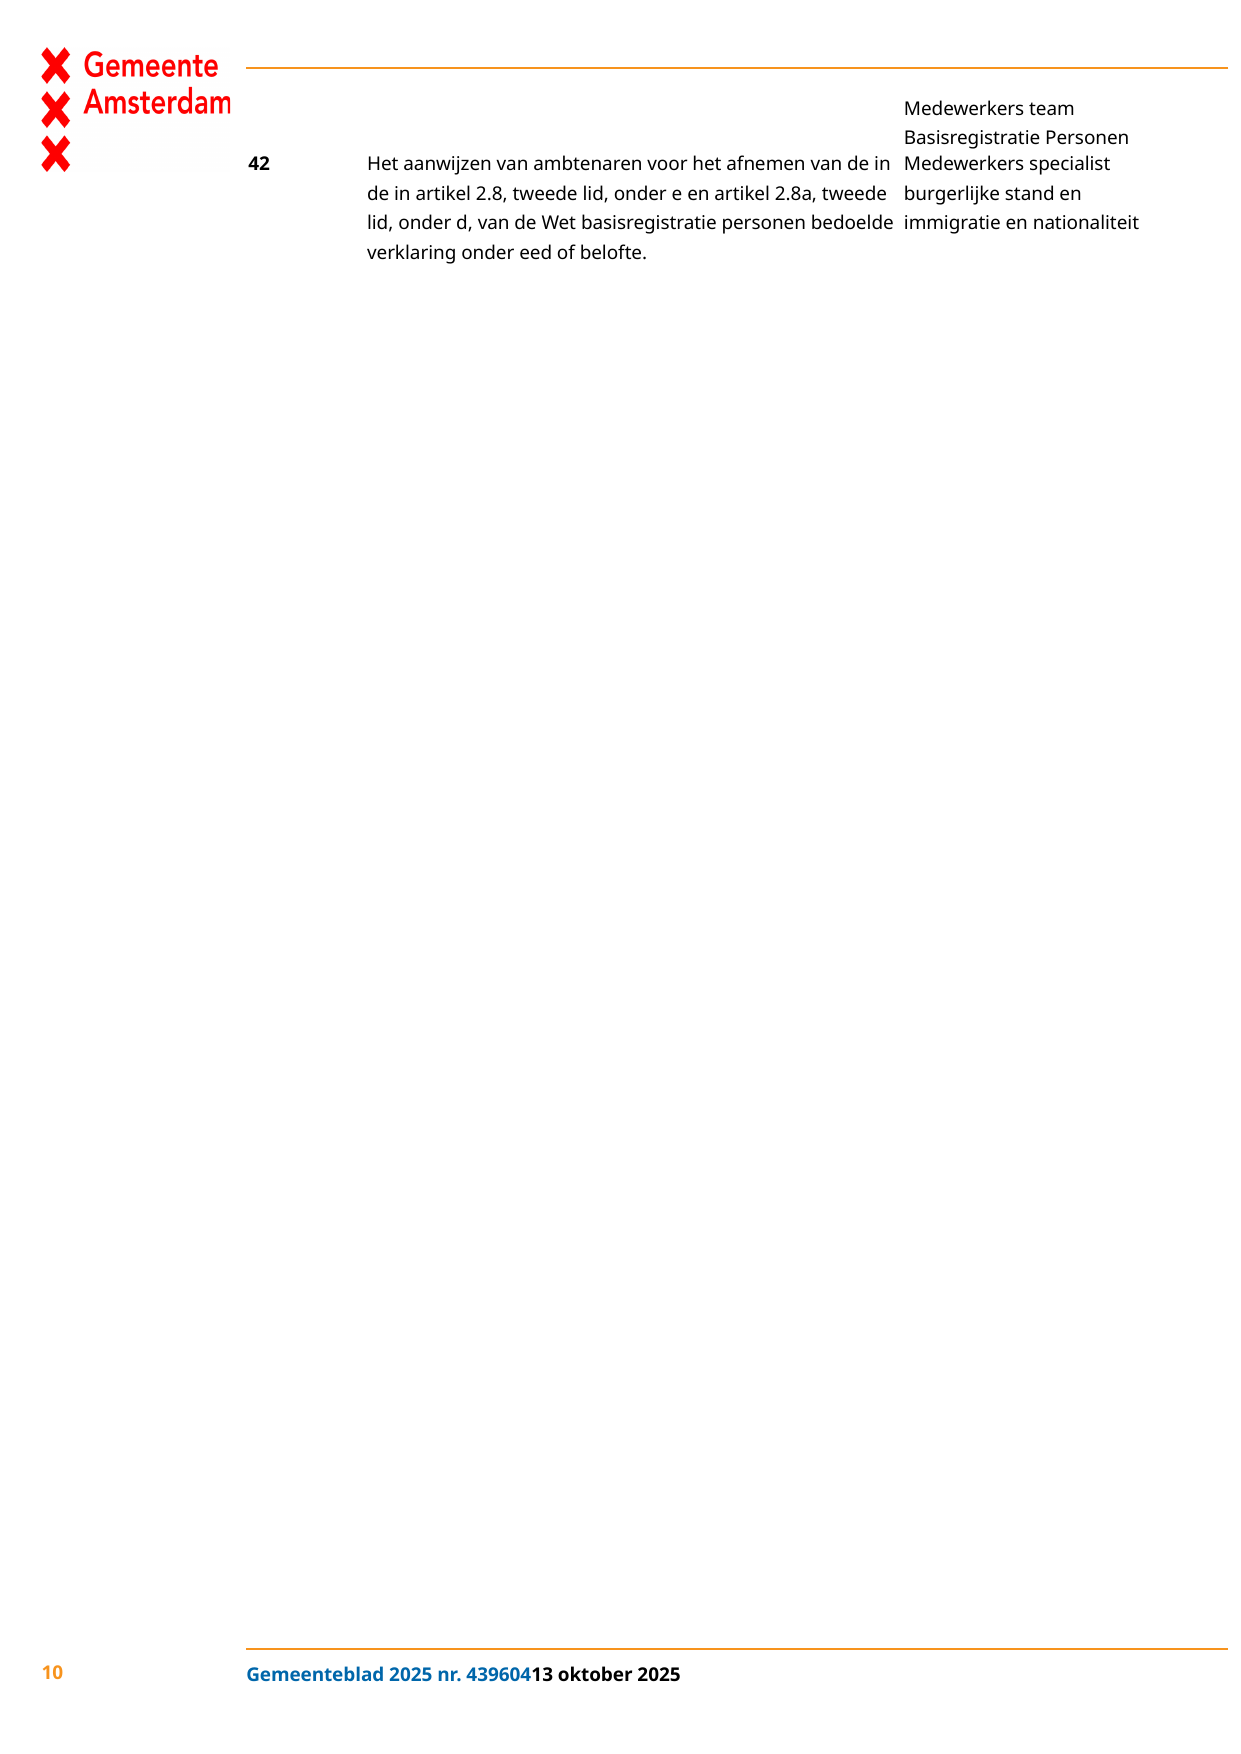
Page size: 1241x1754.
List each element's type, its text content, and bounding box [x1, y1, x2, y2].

table_cell 42 [248, 150, 367, 264]
picture [41, 47, 231, 172]
table_cell [367, 95, 904, 150]
table_cell [248, 95, 367, 150]
table_cell Medewerkers specialist burgerlijke stand en immigratie en nationaliteit [904, 150, 1152, 264]
table_cell Medewerkers team Basisregistratie Personen [904, 95, 1152, 150]
table_cell Het aanwijzen van ambtenaren voor het afnemen van de in de in artikel 2.8, tweede lid, onder e en artikel 2.8a, tweede lid, onder d, van de Wet basisregistratie personen bedoelde verklaring onder eed of belofte. [367, 150, 904, 264]
